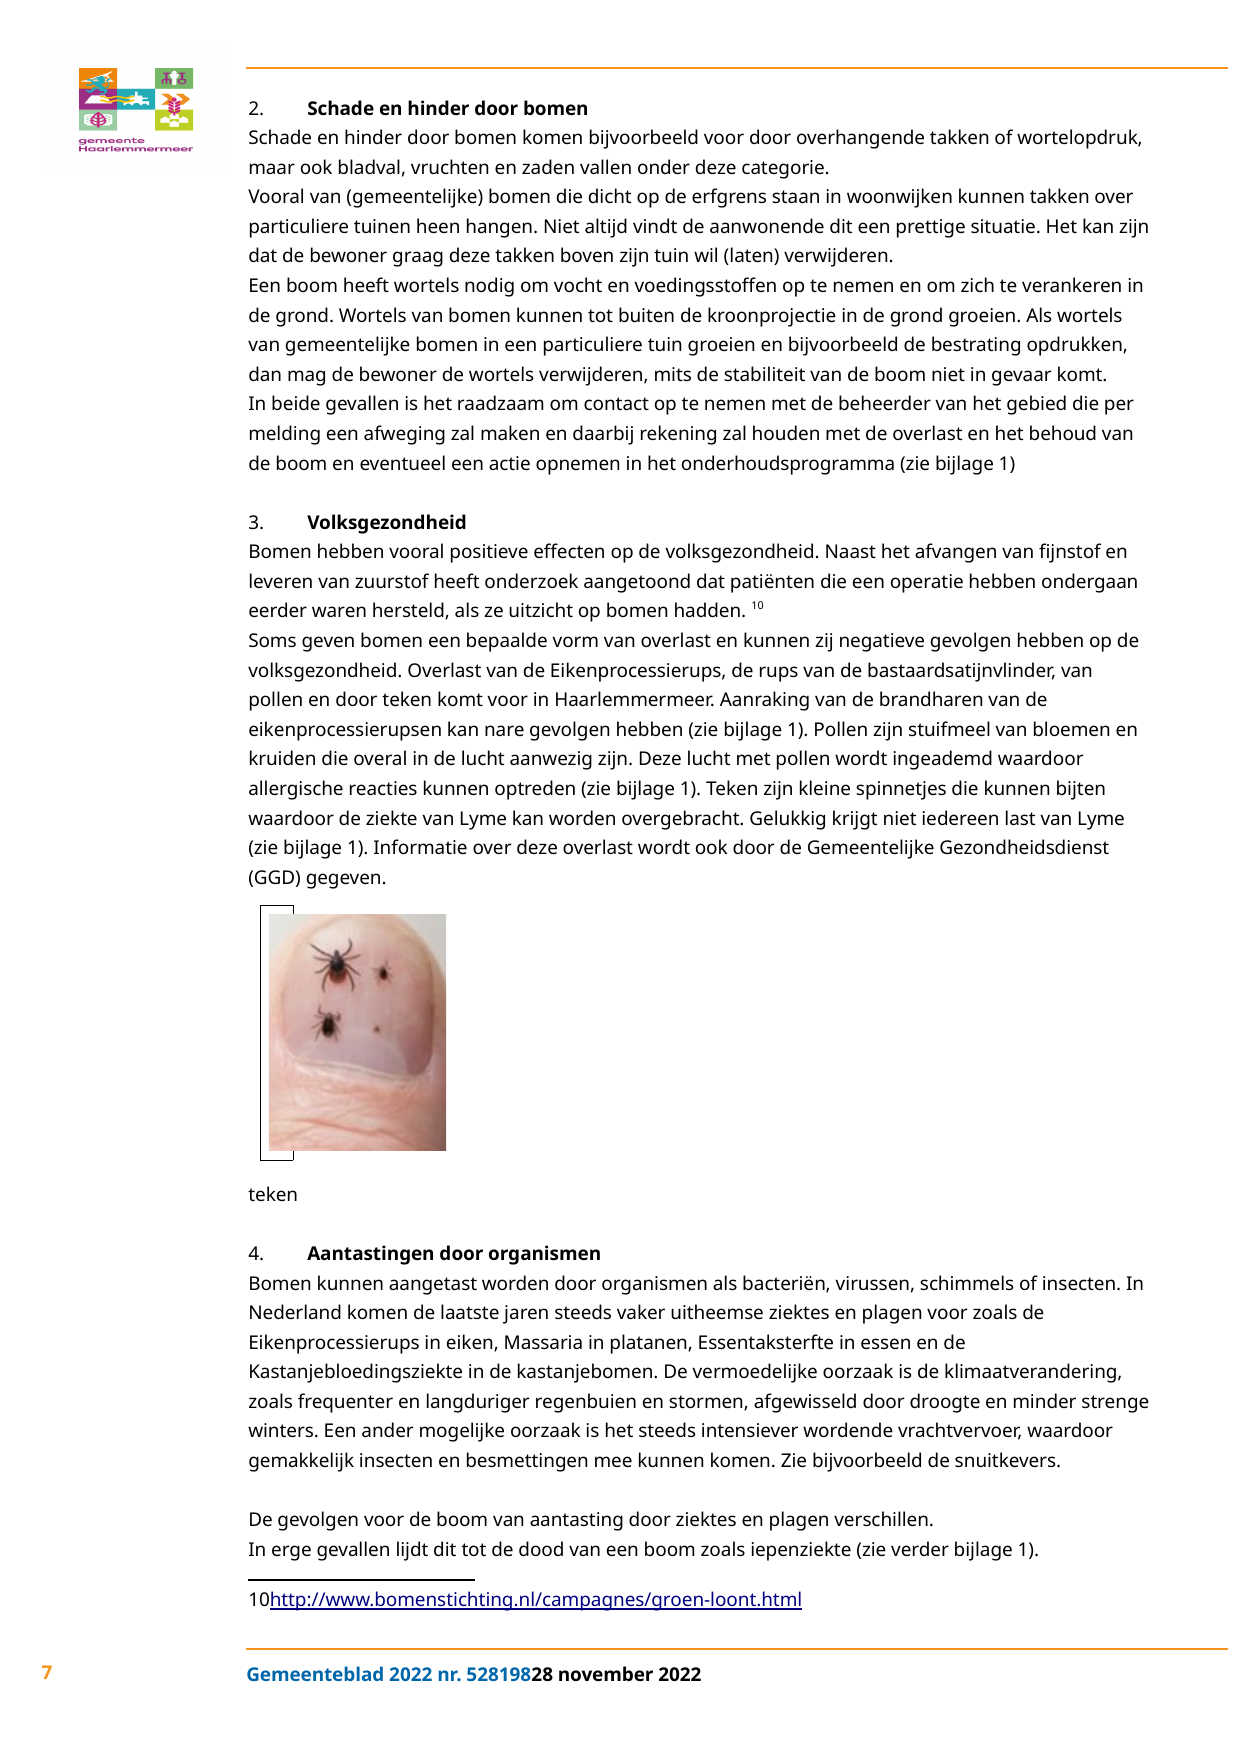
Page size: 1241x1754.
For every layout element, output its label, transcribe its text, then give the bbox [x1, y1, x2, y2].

list Aantastingen door organismen [248, 1240, 1152, 1266]
text http://www.bomenstichting.nl/campagnes/groen-loont.html [248, 1586, 1152, 1612]
text Schade en hinder door bomen komen bijvoorbeeld voor door overhangende takken of wortelopdruk, maar ook bladval, vruchten en zaden vallen onder deze categorie. [248, 124, 1152, 180]
text Een boom heeft wortels nodig om vocht en voedingsstoffen op te nemen en om zich te verankeren in de grond. Wortels van bomen kunnen tot buiten de kroonprojectie in de grond groeien. Als wortels van gemeentelijke bomen in een particuliere tuin groeien en bijvoorbeeld de bestrating opdrukken, dan mag de bewoner de wortels verwijderen, mits de stabiliteit van de boom niet in gevaar komt. [248, 272, 1152, 387]
picture [268, 914, 447, 1151]
text De gevolgen voor de boom van aantasting door ziektes en plagen verschillen. [248, 1506, 1152, 1532]
list Schade en hinder door bomen [248, 95, 1152, 121]
text Soms geven bomen een bepaalde vorm van overlast en kunnen zij negatieve gevolgen hebben op de volksgezondheid. Overlast van de Eikenprocessierups, de rups van de bastaardsatijnvlinder, van pollen en door teken komt voor in Haarlemmermeer. Aanraking van de brandharen van de eikenprocessierupsen kan nare gevolgen hebben (zie bijlage 1). Pollen zijn stuifmeel van bloemen en kruiden die overal in de lucht aanwezig zijn. Deze lucht met pollen wordt ingeademd waardoor allergische reacties kunnen optreden (zie bijlage 1). Teken zijn kleine spinnetjes die kunnen bijten waardoor de ziekte van Lyme kan worden overgebracht. Gelukkig krijgt niet iedereen last van Lyme (zie bijlage 1). Informatie over deze overlast wordt ook door de Gemeentelijke Gezondheidsdienst (GGD) gegeven. [248, 627, 1152, 890]
text Bomen hebben vooral positieve effecten op de volksgezondheid. Naast het afvangen van fijnstof en leveren van zuurstof heeft onderzoek aangetoond dat patiënten die een operatie hebben ondergaan eerder waren hersteld, als ze uitzicht op bomen hadden. [248, 538, 1152, 623]
text Bomen kunnen aangetast worden door organismen als bacteriën, virussen, schimmels of insecten. In Nederland komen de laatste jaren steeds vaker uitheemse ziektes en plagen voor zoals de Eikenprocessierups in eiken, Massaria in platanen, Essentaksterfte in essen en de Kastanjebloedingsziekte in de kastanjebomen. De vermoedelijke oorzaak is de klimaatverandering, zoals frequenter en langduriger regenbuien en stormen, afgewisseld door droogte en minder strenge winters. Een ander mogelijke oorzaak is het steeds intensiever wordende vrachtvervoer, waardoor gemakkelijk insecten en besmettingen mee kunnen komen. Zie bijvoorbeeld de snuitkevers. [248, 1270, 1152, 1473]
text In beide gevallen is het raadzaam om contact op te nemen met de beheerder van het gebied die per melding een afweging zal maken en daarbij rekening zal houden met de overlast en het behoud van de boom en eventueel een actie opnemen in het onderhoudsprogramma (zie bijlage 1) [248, 391, 1152, 476]
text teken [248, 1181, 1152, 1207]
text Vooral van (gemeentelijke) bomen die dicht op de erfgrens staan in woonwijken kunnen takken over particuliere tuinen heen hangen. Niet altijd vindt de aanwonende dit een prettige situatie. Het kan zijn dat de bewoner graag deze takken boven zijn tuin wil (laten) verwijderen. [248, 183, 1152, 268]
picture [41, 47, 231, 172]
list Volksgezondheid [248, 509, 1152, 535]
text In erge gevallen lijdt dit tot de dood van een boom zoals iepenziekte (zie verder bijlage 1). [248, 1536, 1152, 1562]
